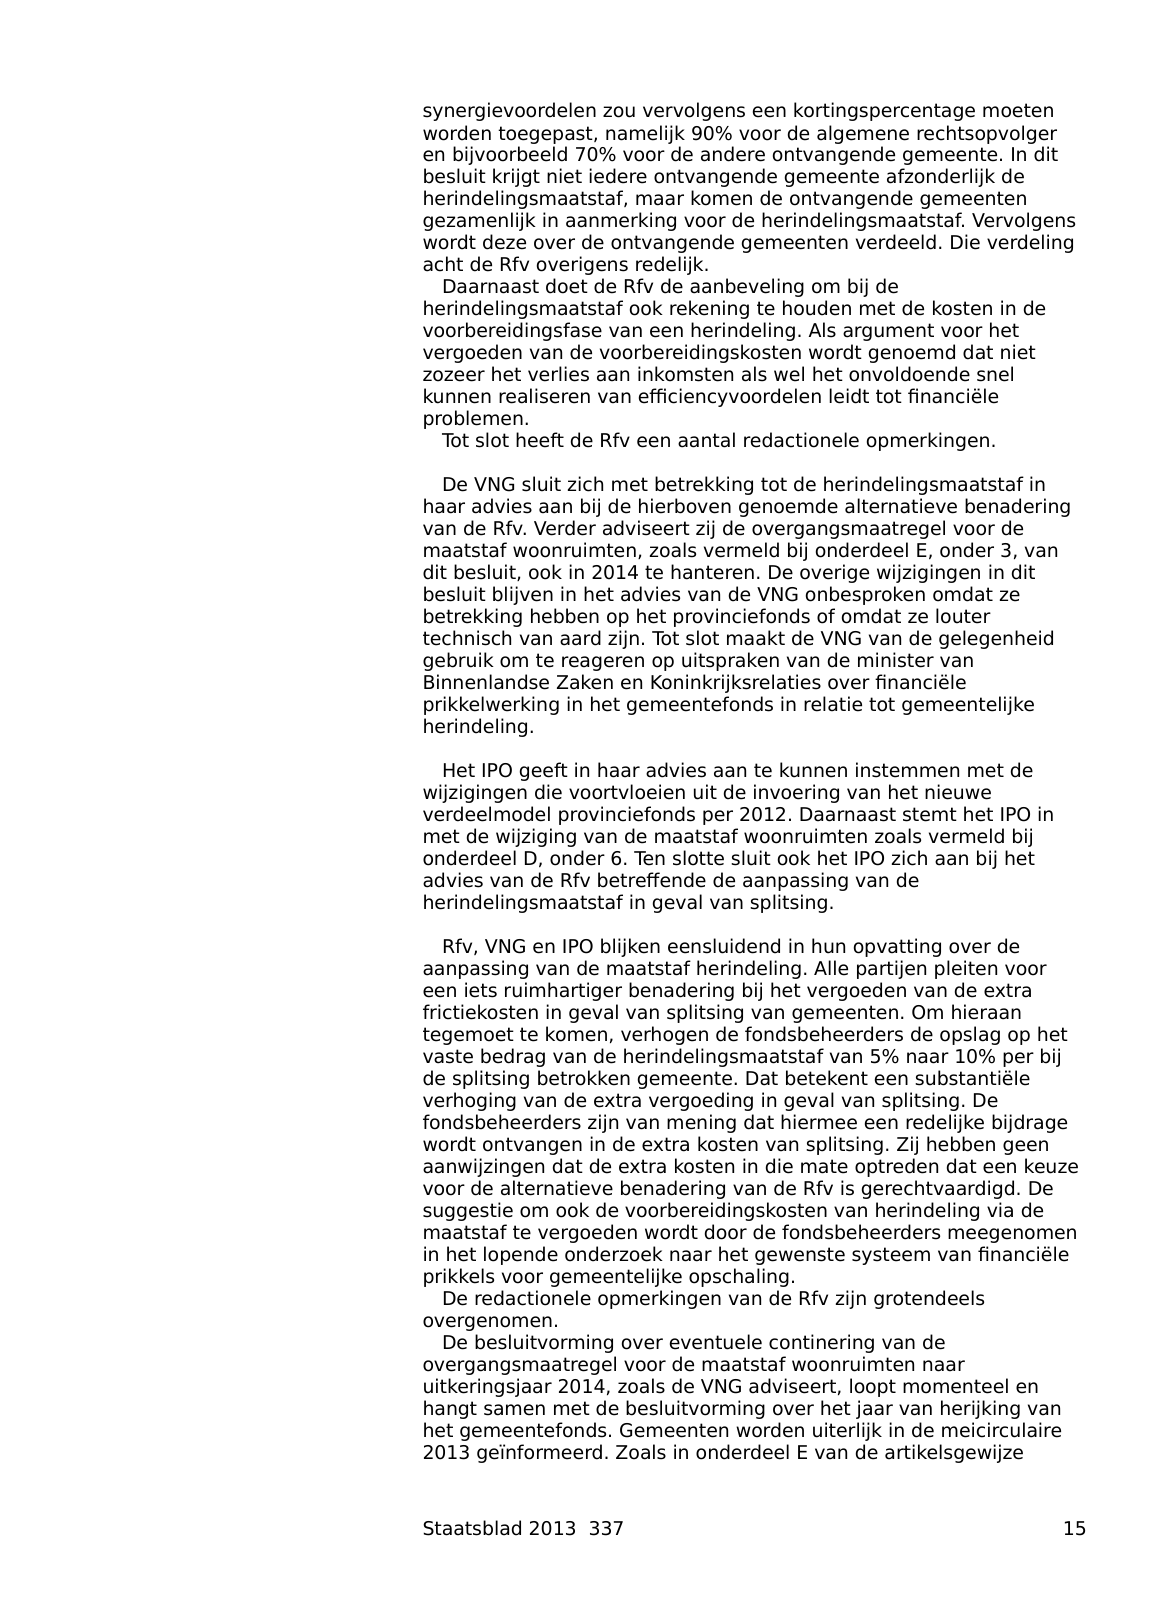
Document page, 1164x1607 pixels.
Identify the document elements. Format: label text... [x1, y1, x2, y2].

text Het IPO geeft in haar advies aan te kunnen instemmen met de wijzigingen die voortvloeien uit de invoering van het nieuwe verdeelmodel provinciefonds per 2012. Daarnaast stemt het IPO in met de wijziging van de maatstaf woonruimten zoals vermeld bij onderdeel D, onder 6. Ten slotte sluit ook het IPO zich aan bij het advies van de Rfv betreffende de aanpassing van de herindelingsmaatstaf in geval van splitsing. [422, 760, 1087, 914]
text De VNG sluit zich met betrekking tot de herindelingsmaatstaf in haar advies aan bij de hierboven genoemde alternatieve benadering van de Rfv. Verder adviseert zij de overgangsmaatregel voor de maatstaf woonruimten, zoals vermeld bij onderdeel E, onder 3, van dit besluit, ook in 2014 te hanteren. De overige wijzigingen in dit besluit blijven in het advies van de VNG onbesproken omdat ze betrekking hebben op het provinciefonds of omdat ze louter technisch van aard zijn. Tot slot maakt de VNG van de gelegenheid gebruik om te reageren op uitspraken van de minister van Binnenlandse Zaken en Koninkrijksrelaties over financiële prikkelwerking in het gemeentefonds in relatie tot gemeentelijke herindeling. [422, 474, 1087, 738]
text Tot slot heeft de Rfv een aantal redactionele opmerkingen. [422, 430, 1087, 452]
text De besluitvorming over eventuele continering van de overgangsmaatregel voor de maatstaf woonruimten naar uitkeringsjaar 2014, zoals de VNG adviseert, loopt momenteel en hangt samen met de besluitvorming over het jaar van herijking van het gemeentefonds. Gemeenten worden uiterlijk in de meicirculaire 2013 geïnformeerd. Zoals in onderdeel E van de artikelsgewijze [422, 1332, 1087, 1464]
text Daarnaast doet de Rfv de aanbeveling om bij de herindelingsmaatstaf ook rekening te houden met de kosten in de voorbereidingsfase van een herindeling. Als argument voor het vergoeden van de voorbereidingskosten wordt genoemd dat niet zozeer het verlies aan inkomsten als wel het onvoldoende snel kunnen realiseren van efficiencyvoordelen leidt tot financiële problemen. [422, 276, 1087, 430]
text De redactionele opmerkingen van de Rfv zijn grotendeels overgenomen. [422, 1288, 1087, 1332]
text synergievoordelen zou vervolgens een kortingspercentage moeten worden toegepast, namelijk 90% voor de algemene rechtsopvolger en bijvoorbeeld 70% voor de andere ontvangende gemeente. In dit besluit krijgt niet iedere ontvangende gemeente afzonderlijk de herindelingsmaatstaf, maar komen de ontvangende gemeenten gezamenlijk in aanmerking voor de herindelingsmaatstaf. Vervolgens wordt deze over de ontvangende gemeenten verdeeld. Die verdeling acht de Rfv overigens redelijk. [422, 100, 1087, 276]
text Rfv, VNG en IPO blijken eensluidend in hun opvatting over de aanpassing van de maatstaf herindeling. Alle partijen pleiten voor een iets ruimhartiger benadering bij het vergoeden van de extra frictiekosten in geval van splitsing van gemeenten. Om hieraan tegemoet te komen, verhogen de fondsbeheerders de opslag op het vaste bedrag van de herindelingsmaatstaf van 5% naar 10% per bij de splitsing betrokken gemeente. Dat betekent een substantiële verhoging van de extra vergoeding in geval van splitsing. De fondsbeheerders zijn van mening dat hiermee een redelijke bijdrage wordt ontvangen in de extra kosten van splitsing. Zij hebben geen aanwijzingen dat de extra kosten in die mate optreden dat een keuze voor de alternatieve benadering van de Rfv is gerechtvaardigd. De suggestie om ook de voorbereidingskosten van herindeling via de maatstaf te vergoeden wordt door de fondsbeheerders meegenomen in het lopende onderzoek naar het gewenste systeem van financiële prikkels voor gemeentelijke opschaling. [422, 936, 1087, 1288]
